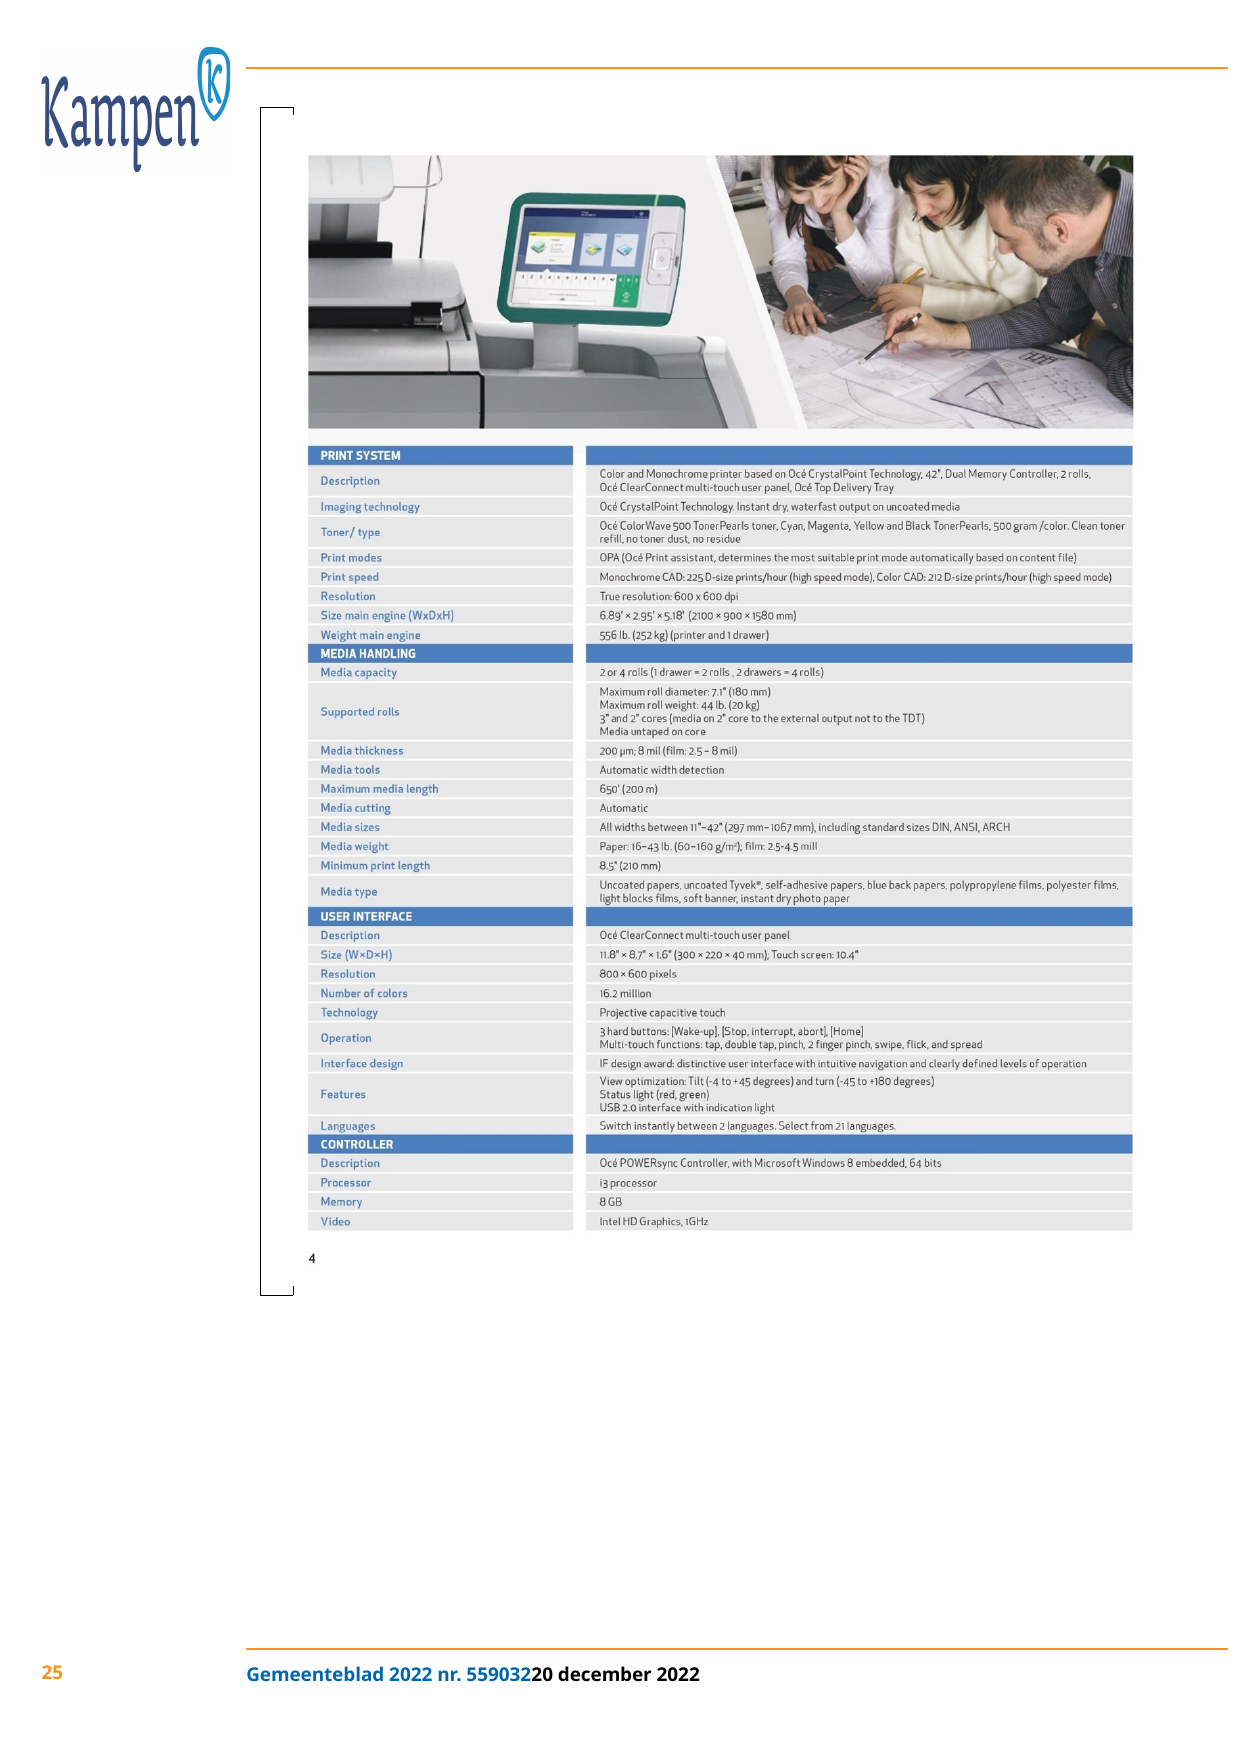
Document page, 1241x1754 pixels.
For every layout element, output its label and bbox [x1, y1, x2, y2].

picture [268, 115, 1173, 1286]
picture [41, 47, 231, 172]
